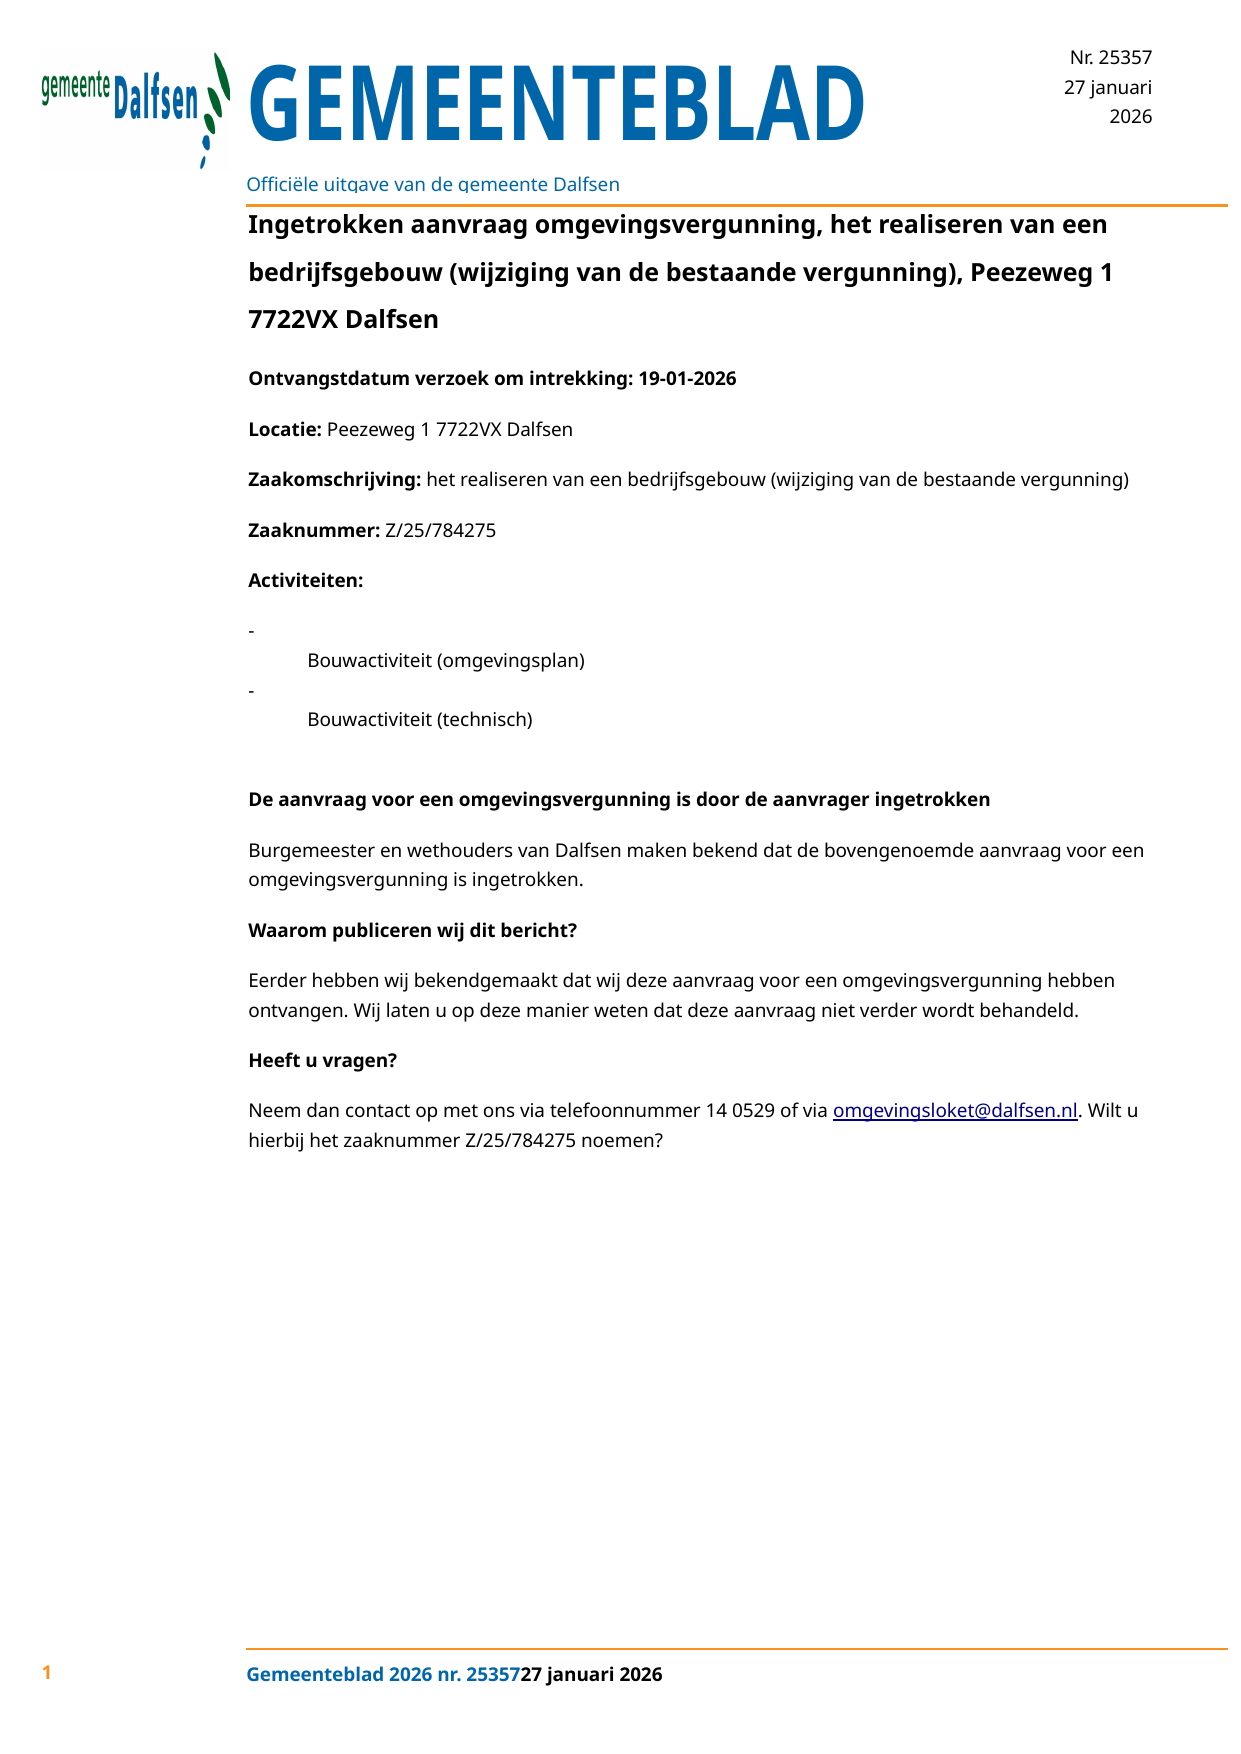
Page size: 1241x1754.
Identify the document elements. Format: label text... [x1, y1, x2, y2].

text Burgemeester en wethouders van Dalfsen maken bekend dat de bovengenoemde aanvraag voor een omgevingsvergunning is ingetrokken. [248, 837, 1152, 892]
text Neem dan contact op met ons via telefoonnummer 14 0529 of via omgevingsloket@dalfsen.nl. Wilt u hierbij het zaaknummer Z/25/784275 noemen? [248, 1098, 1152, 1153]
text Ingetrokken aanvraag omgevingsvergunning, het realiseren van een bedrijfsgebouw (wijziging van de bestaande vergunning), Peezeweg 1 7722VX Dalfsen [248, 207, 1152, 336]
text De aanvraag voor een omgevingsvergunning is door de aanvrager ingetrokken [248, 786, 1152, 812]
text Heeft u vragen? [248, 1047, 1152, 1073]
picture [41, 47, 231, 172]
text Locatie: Peezeweg 1 7722VX Dalfsen [248, 416, 1152, 442]
text Waarom publiceren wij dit bericht? [248, 917, 1152, 942]
list Bouwactiviteit (technisch) [248, 706, 1152, 732]
text Zaakomschrijving: het realiseren van een bedrijfsgebouw (wijziging van de bestaande vergunning) [248, 466, 1152, 492]
text Zaaknummer: Z/25/784275 [248, 517, 1152, 542]
text Activiteiten: [248, 567, 1152, 593]
text Eerder hebben wij bekendgemaakt dat wij deze aanvraag voor een omgevingsvergunning hebben ontvangen. Wij laten u op deze manier weten dat deze aanvraag niet verder wordt behandeld. [248, 967, 1152, 1022]
list Bouwactiviteit (omgevingsplan) [248, 647, 1152, 673]
text Ontvangstdatum verzoek om intrekking: 19-01-2026 [248, 366, 1152, 391]
